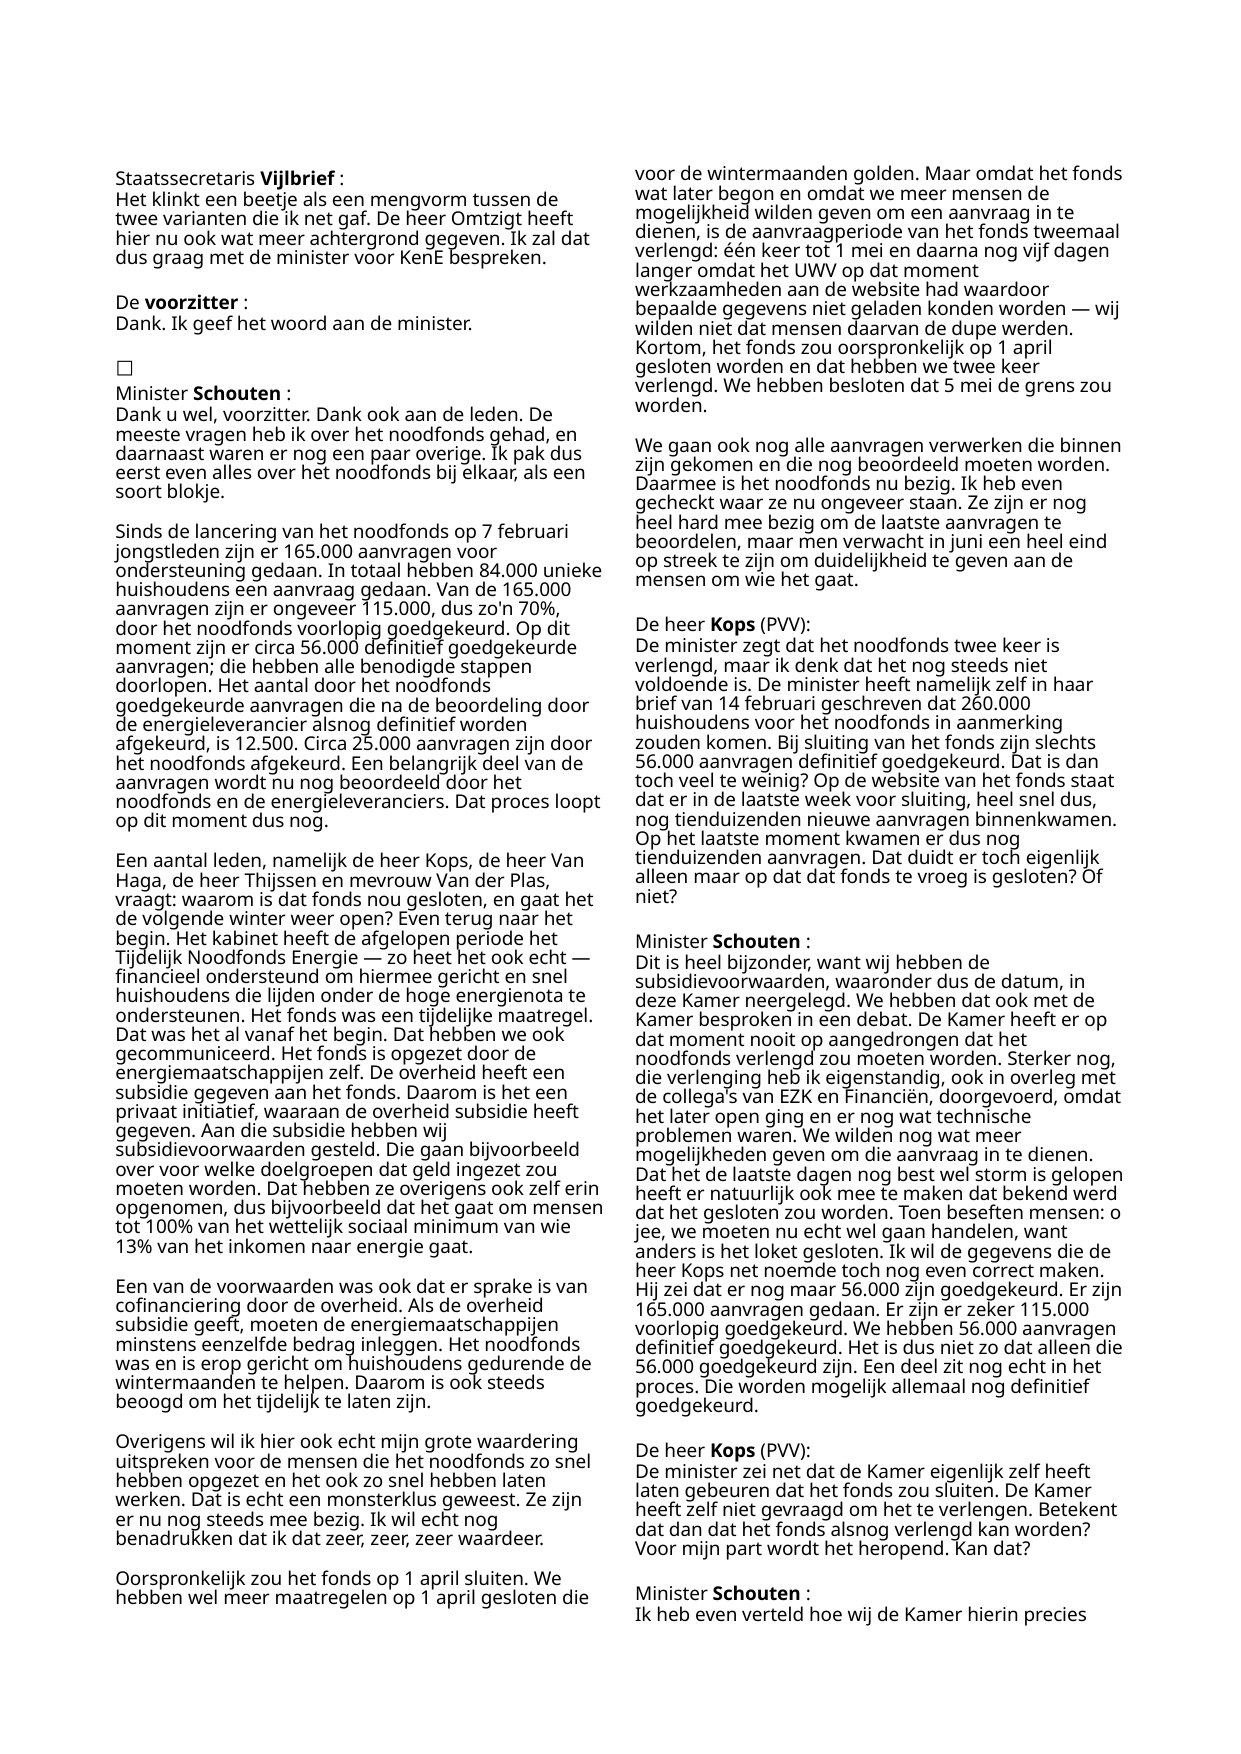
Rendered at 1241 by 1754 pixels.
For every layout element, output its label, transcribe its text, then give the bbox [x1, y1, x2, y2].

text Ik heb even verteld hoe wij de Kamer hierin precies [635, 1606, 1125, 1625]
text We gaan ook nog alle aanvragen verwerken die binnen zijn gekomen en die nog beoordeeld moeten worden. Daarmee is het noodfonds nu bezig. Ik heb even gecheckt waar ze nu ongeveer staan. Ze zijn er nog heel hard mee bezig om de laatste aanvragen te beoordelen, maar men verwacht in juni een heel eind op streek te zijn om duidelijkheid te geven aan de mensen om wie het gaat. [635, 437, 1125, 591]
text Minister Schouten : [115, 381, 605, 406]
text De minister zegt dat het noodfonds twee keer is verlengd, maar ik denk dat het nog steeds niet voldoende is. De minister heeft namelijk zelf in haar brief van 14 februari geschreven dat 260.000 huishoudens voor het noodfonds in aanmerking zouden komen. Bij sluiting van het fonds zijn slechts 56.000 aanvragen definitief goedgekeurd. Dat is dan toch veel te weinig? Op de website van het fonds staat dat er in de laatste week voor sluiting, heel snel dus, nog tienduizenden nieuwe aanvragen binnenkwamen. Op het laatste moment kwamen er dus nog tienduizenden aanvragen. Dat duidt er toch eigenlijk alleen maar op dat dat fonds te vroeg is gesloten? Of niet? [635, 637, 1125, 907]
text De heer Kops (PVV): [635, 1437, 1125, 1463]
text Minister Schouten : [635, 1580, 1125, 1606]
text ⬜ [115, 355, 605, 381]
text Overigens wil ik hier ook echt mijn grote waardering uitspreken voor de mensen die het noodfonds zo snel hebben opgezet en het ook zo snel hebben laten werken. Dat is echt een monsterklus geweest. Ze zijn er nu nog steeds mee bezig. Ik wil echt nog benadrukken dat ik dat zeer, zeer, zeer waardeer. [115, 1433, 605, 1549]
text Dank. Ik geef het woord aan de minister. [115, 315, 605, 334]
text Sinds de lancering van het noodfonds op 7 februari jongstleden zijn er 165.000 aanvragen voor ondersteuning gedaan. In totaal hebben 84.000 unieke huishoudens een aanvraag gedaan. Van de 165.000 aanvragen zijn er ongeveer 115.000, dus zo'n 70%, door het noodfonds voorlopig goedgekeurd. Op dit moment zijn er circa 56.000 definitief goedgekeurde aanvragen; die hebben alle benodigde stappen doorlopen. Het aantal door het noodfonds goedgekeurde aanvragen die na de beoordeling door de energieleverancier alsnog definitief worden afgekeurd, is 12.500. Circa 25.000 aanvragen zijn door het noodfonds afgekeurd. Een belangrijk deel van de aanvragen wordt nu nog beoordeeld door het noodfonds en de energieleveranciers. Dat proces loopt op dit moment dus nog. [115, 523, 605, 832]
text Een van de voorwaarden was ook dat er sprake is van cofinanciering door de overheid. Als de overheid subsidie geeft, moeten de energiemaatschappijen minstens eenzelfde bedrag inleggen. Het noodfonds was en is erop gericht om huishoudens gedurende de wintermaanden te helpen. Daarom is ook steeds beoogd om het tijdelijk te laten zijn. [115, 1278, 605, 1413]
text Minister Schouten : [635, 928, 1125, 954]
text De minister zei net dat de Kamer eigenlijk zelf heeft laten gebeuren dat het fonds zou sluiten. De Kamer heeft zelf niet gevraagd om het te verlengen. Betekent dat dan dat het fonds alsnog verlengd kan worden? Voor mijn part wordt het heropend. Kan dat? [635, 1463, 1125, 1559]
text Dank u wel, voorzitter. Dank ook aan de leden. De meeste vragen heb ik over het noodfonds gehad, en daarnaast waren er nog een paar overige. Ik pak dus eerst even alles over het noodfonds bij elkaar, als een soort blokje. [115, 406, 605, 503]
text Het klinkt een beetje als een mengvorm tussen de twee varianten die ik net gaf. De heer Omtzigt heeft hier nu ook wat meer achtergrond gegeven. Ik zal dat dus graag met de minister voor KenE bespreken. [115, 191, 605, 268]
text voor de wintermaanden golden. Maar omdat het fonds wat later begon en omdat we meer mensen de mogelijkheid wilden geven om een aanvraag in te dienen, is de aanvraagperiode van het fonds tweemaal verlengd: één keer tot 1 mei en daarna nog vijf dagen langer omdat het UWV op dat moment werkzaamheden aan de website had waardoor bepaalde gegevens niet geladen konden worden — wij wilden niet dat mensen daarvan de dupe werden. Kortom, het fonds zou oorspronkelijk op 1 april gesloten worden en dat hebben we twee keer verlengd. We hebben besloten dat 5 mei de grens zou worden. [635, 165, 1125, 416]
text Een aantal leden, namelijk de heer Kops, de heer Van Haga, de heer Thijssen en mevrouw Van der Plas, vraagt: waarom is dat fonds nou gesloten, en gaat het de volgende winter weer open? Even terug naar het begin. Het kabinet heeft de afgelopen periode het Tijdelijk Noodfonds Energie — zo heet het ook echt — financieel ondersteund om hiermee gericht en snel huishoudens die lijden onder de hoge energienota te ondersteunen. Het fonds was een tijdelijke maatregel. Dat was het al vanaf het begin. Dat hebben we ook gecommuniceerd. Het fonds is opgezet door de energiemaatschappijen zelf. De overheid heeft een subsidie gegeven aan het fonds. Daarom is het een privaat initiatief, waaraan de overheid subsidie heeft gegeven. Aan die subsidie hebben wij subsidievoorwaarden gesteld. Die gaan bijvoorbeeld over voor welke doelgroepen dat geld ingezet zou moeten worden. Dat hebben ze overigens ook zelf erin opgenomen, dus bijvoorbeeld dat het gaat om mensen tot 100% van het wettelijk sociaal minimum van wie 13% van het inkomen naar energie gaat. [115, 852, 605, 1257]
text De heer Kops (PVV): [635, 612, 1125, 637]
text De voorzitter : [115, 289, 605, 315]
text Dit is heel bijzonder, want wij hebben de subsidievoorwaarden, waaronder dus de datum, in deze Kamer neergelegd. We hebben dat ook met de Kamer besproken in een debat. De Kamer heeft er op dat moment nooit op aangedrongen dat het noodfonds verlengd zou moeten worden. Sterker nog, die verlenging heb ik eigenstandig, ook in overleg met de collega's van EZK en Financiën, doorgevoerd, omdat het later open ging en er nog wat technische problemen waren. We wilden nog wat meer mogelijkheden geven om die aanvraag in te dienen. Dat het de laatste dagen nog best wel storm is gelopen heeft er natuurlijk ook mee te maken dat bekend werd dat het gesloten zou worden. Toen beseften mensen: o jee, we moeten nu echt wel gaan handelen, want anders is het loket gesloten. Ik wil de gegevens die de heer Kops net noemde toch nog even correct maken. Hij zei dat er nog maar 56.000 zijn goedgekeurd. Er zijn 165.000 aanvragen gedaan. Er zijn er zeker 115.000 voorlopig goedgekeurd. We hebben 56.000 aanvragen definitief goedgekeurd. Het is dus niet zo dat alleen die 56.000 goedgekeurd zijn. Een deel zit nog echt in het proces. Die worden mogelijk allemaal nog definitief goedgekeurd. [635, 954, 1125, 1416]
text Staatssecretaris Vijlbrief : [115, 165, 605, 191]
text Oorspronkelijk zou het fonds op 1 april sluiten. We hebben wel meer maatregelen op 1 april gesloten die [115, 1570, 605, 1608]
